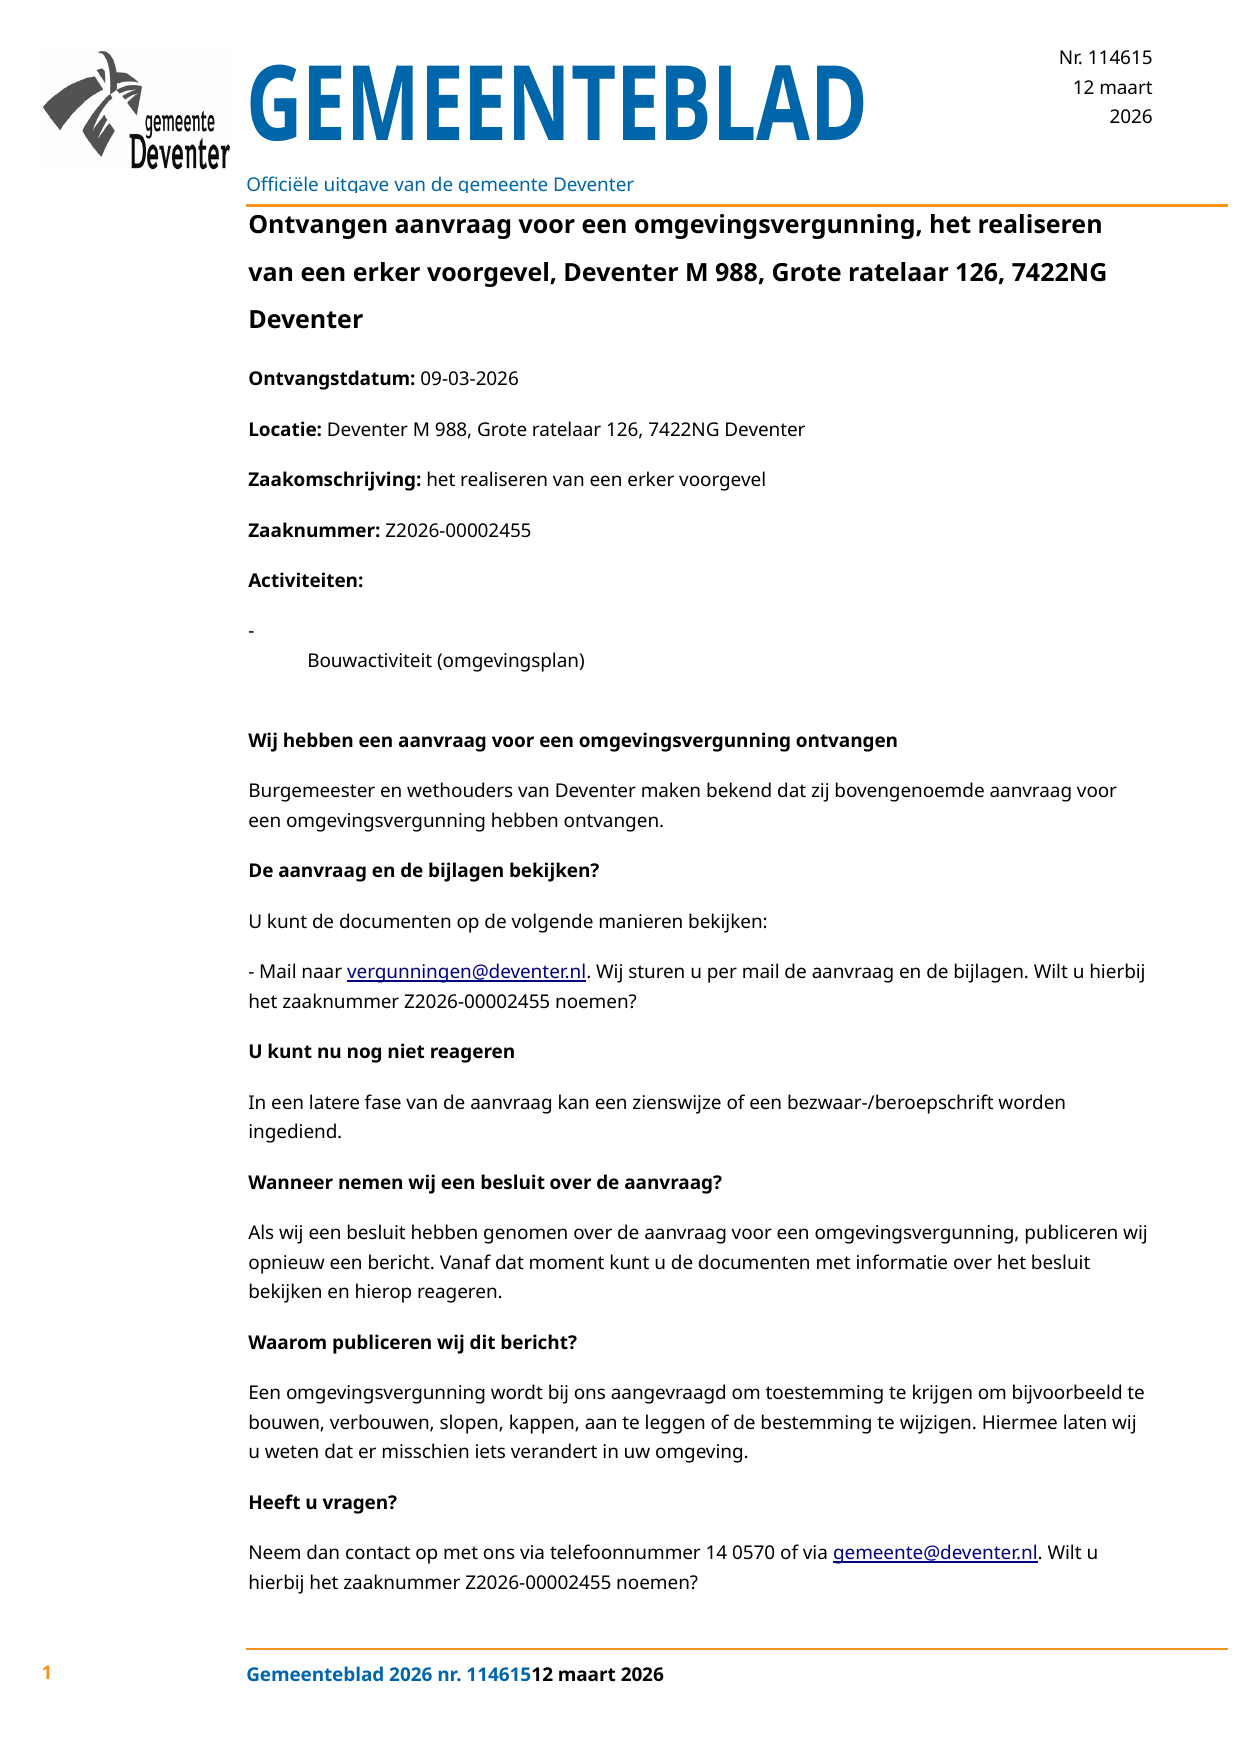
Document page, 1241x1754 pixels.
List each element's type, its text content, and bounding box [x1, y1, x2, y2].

text De aanvraag en de bijlagen bekijken? [248, 858, 1152, 883]
text Als wij een besluit hebben genomen over de aanvraag voor een omgevingsvergunning, publiceren wij opnieuw een bericht. Vanaf dat moment kunt u de documenten met informatie over het besluit bekijken en hierop reageren. [248, 1219, 1152, 1304]
text U kunt de documenten op de volgende manieren bekijken: [248, 908, 1152, 934]
text Heeft u vragen? [248, 1489, 1152, 1514]
text Een omgevingsvergunning wordt bij ons aangevraagd om toestemming te krijgen om bijvoorbeeld te bouwen, verbouwen, slopen, kappen, aan te leggen of de bestemming te wijzigen. Hiermee laten wij u weten dat er misschien iets verandert in uw omgeving. [248, 1379, 1152, 1464]
text Zaaknummer: Z2026-00002455 [248, 517, 1152, 542]
text Neem dan contact op met ons via telefoonnummer 14 0570 of via gemeente@deventer.nl. Wilt u hierbij het zaaknummer Z2026-00002455 noemen? [248, 1539, 1152, 1594]
text Activiteiten: [248, 567, 1152, 593]
text Ontvangen aanvraag voor een omgevingsvergunning, het realiseren van een erker voorgevel, Deventer M 988, Grote ratelaar 126, 7422NG Deventer [248, 207, 1152, 336]
text Waarom publiceren wij dit bericht? [248, 1329, 1152, 1354]
text Locatie: Deventer M 988, Grote ratelaar 126, 7422NG Deventer [248, 416, 1152, 442]
picture [41, 47, 231, 172]
text In een latere fase van de aanvraag kan een zienswijze of een bezwaar-/beroepschrift worden ingediend. [248, 1089, 1152, 1144]
text Burgemeester en wethouders van Deventer maken bekend dat zij bovengenoemde aanvraag voor een omgevingsvergunning hebben ontvangen. [248, 778, 1152, 833]
text Ontvangstdatum: 09-03-2026 [248, 366, 1152, 391]
text Wanneer nemen wij een besluit over de aanvraag? [248, 1169, 1152, 1194]
text U kunt nu nog niet reageren [248, 1038, 1152, 1064]
text Zaakomschrijving: het realiseren van een erker voorgevel [248, 466, 1152, 492]
text Wij hebben een aanvraag voor een omgevingsvergunning ontvangen [248, 727, 1152, 753]
list Bouwactiviteit (omgevingsplan) [248, 647, 1152, 673]
text - Mail naar vergunningen@deventer.nl. Wij sturen u per mail de aanvraag en de bijlagen. Wilt u hierbij het zaaknummer Z2026-00002455 noemen? [248, 958, 1152, 1014]
